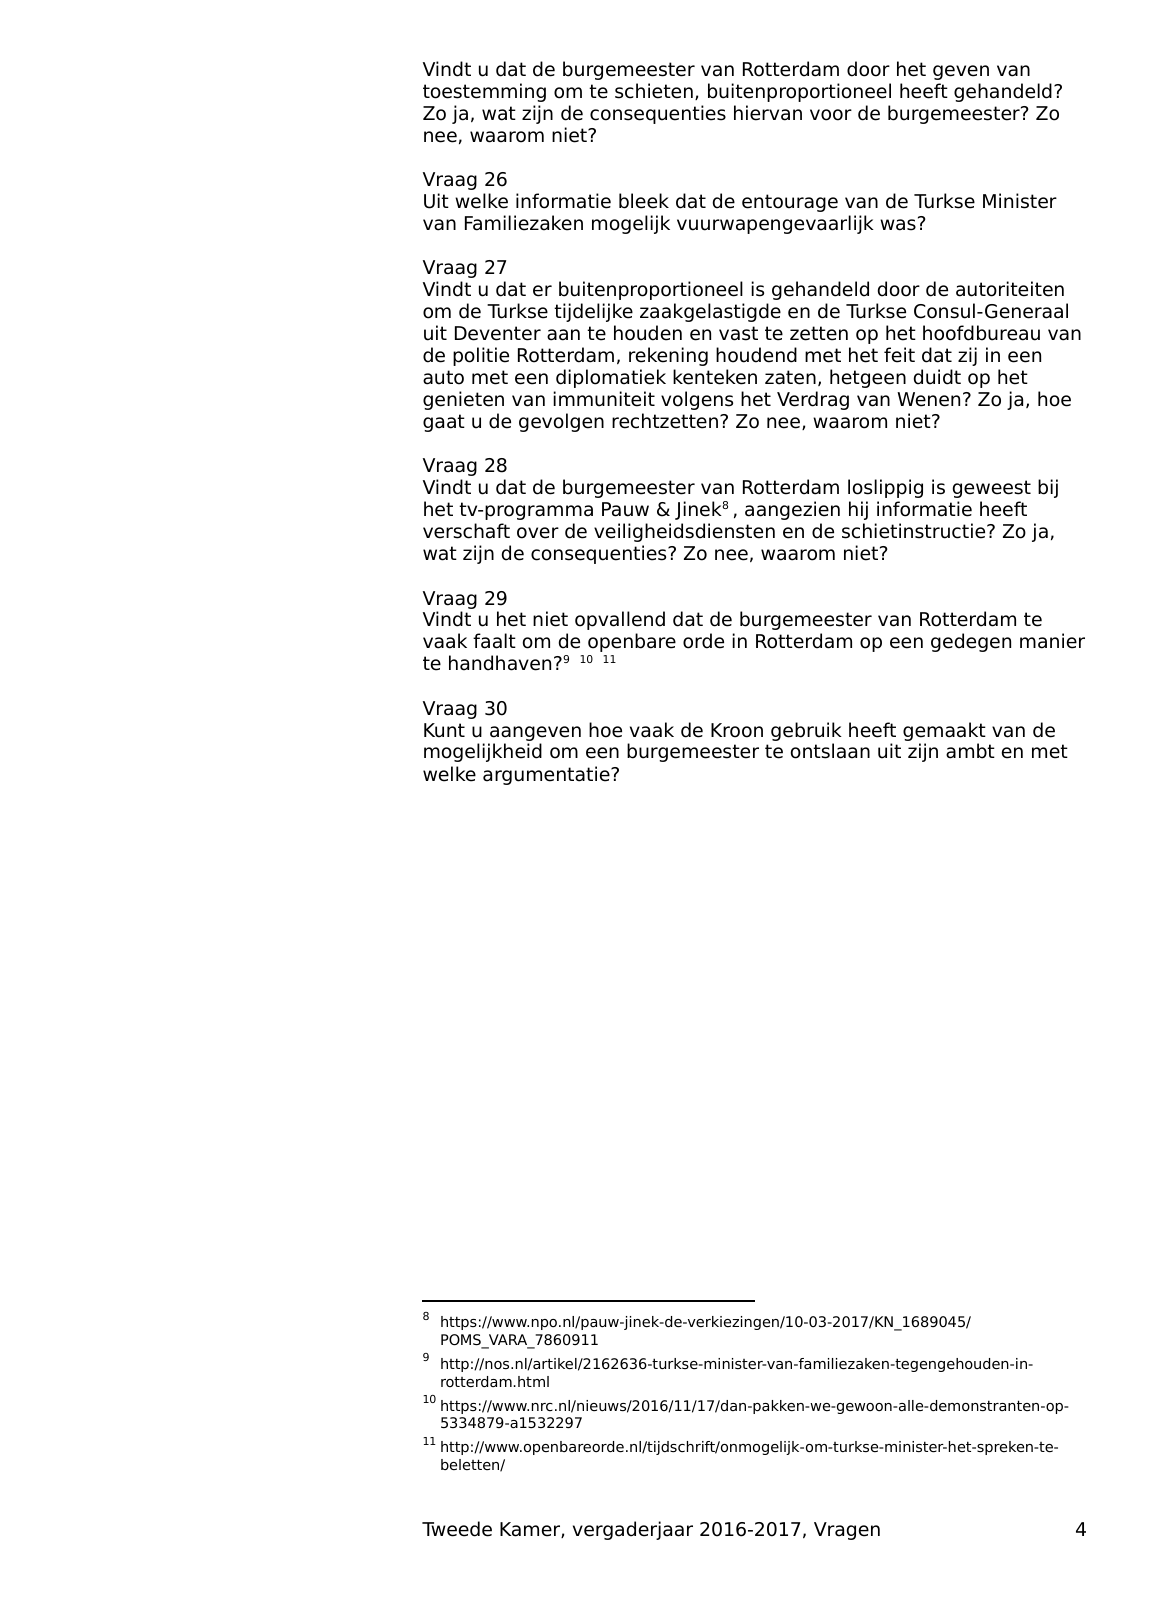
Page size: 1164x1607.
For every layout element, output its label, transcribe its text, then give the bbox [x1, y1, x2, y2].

text https://www.npo.nl/pauw-jinek-de-verkiezingen/10-03-2017/KN_1689045/POMS_VARA_7860911 [422, 1310, 1087, 1349]
text Vraag 30 [422, 697, 1087, 719]
text Vindt u het niet opvallend dat de burgemeester van Rotterdam te vaak faalt om de openbare orde in Rotterdam op een gedegen manier te handhaven? [422, 609, 1087, 675]
text http://www.openbareorde.nl/tijdschrift/onmogelijk-om-turkse-minister-het-spreken-te-beletten/ [422, 1435, 1087, 1474]
text Kunt u aangeven hoe vaak de Kroon gebruik heeft gemaakt van de mogelijkheid om een burgemeester te ontslaan uit zijn ambt en met welke argumentatie? [422, 719, 1087, 785]
text http://nos.nl/artikel/2162636-turkse-minister-van-familiezaken-tegengehouden-in-rotterdam.html [422, 1352, 1087, 1391]
text Uit welke informatie bleek dat de entourage van de Turkse Minister van Familiezaken mogelijk vuurwapengevaarlijk was? [422, 191, 1087, 235]
text https://www.nrc.nl/nieuws/2016/11/17/dan-pakken-we-gewoon-alle-demonstranten-op-5334879-a1532297 [422, 1393, 1087, 1432]
text Vraag 27 [422, 257, 1087, 279]
text Vindt u dat de burgemeester van Rotterdam loslippig is geweest bij het tv-programma Pauw & Jinek, aangezien hij informatie heeft verschaft over de veiligheidsdiensten en de schietinstructie? Zo ja, wat zijn de consequenties? Zo nee, waarom niet? [422, 477, 1087, 565]
text Vindt u dat de burgemeester van Rotterdam door het geven van toestemming om te schieten, buitenproportioneel heeft gehandeld? Zo ja, wat zijn de consequenties hiervan voor de burgemeester? Zo nee, waarom niet? [422, 59, 1087, 147]
text Vindt u dat er buitenproportioneel is gehandeld door de autoriteiten om de Turkse tijdelijke zaakgelastigde en de Turkse Consul-Generaal uit Deventer aan te houden en vast te zetten op het hoofdbureau van de politie Rotterdam, rekening houdend met het feit dat zij in een auto met een diplomatiek kenteken zaten, hetgeen duidt op het genieten van immuniteit volgens het Verdrag van Wenen? Zo ja, hoe gaat u de gevolgen rechtzetten? Zo nee, waarom niet? [422, 279, 1087, 433]
text Vraag 28 [422, 455, 1087, 477]
text Vraag 26 [422, 169, 1087, 191]
text Vraag 29 [422, 587, 1087, 609]
